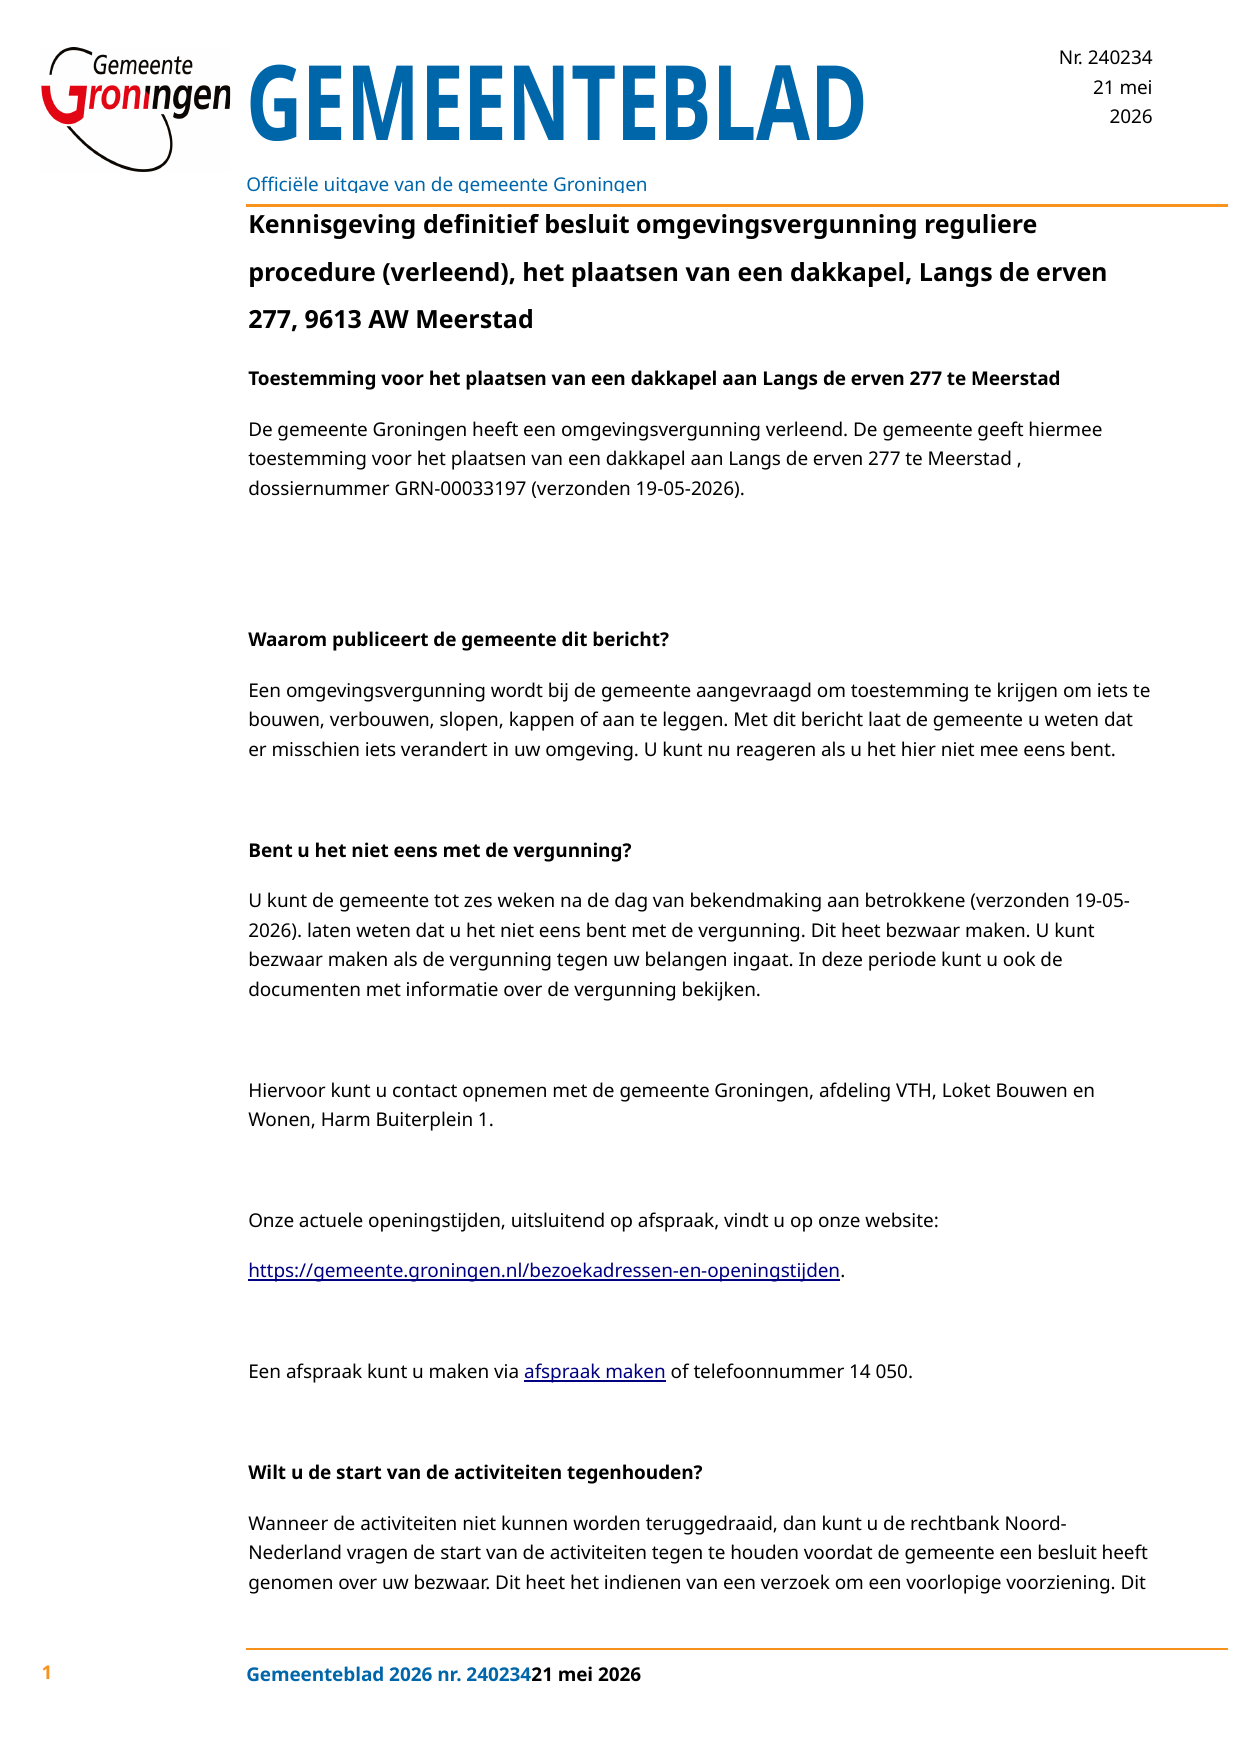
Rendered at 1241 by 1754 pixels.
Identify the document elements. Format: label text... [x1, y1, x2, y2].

text Een omgevingsvergunning wordt bij de gemeente aangevraagd om toestemming te krijgen om iets te bouwen, verbouwen, slopen, kappen of aan te leggen. Met dit bericht laat de gemeente u weten dat er misschien iets verandert in uw omgeving. U kunt nu reageren als u het hier niet mee eens bent. [248, 677, 1152, 762]
text Onze actuele openingstijden, uitsluitend op afspraak, vindt u op onze website: [248, 1207, 1152, 1233]
text Hiervoor kunt u contact opnemen met de gemeente Groningen, afdeling VTH, Loket Bouwen en Wonen, Harm Buiterplein 1. [248, 1077, 1152, 1132]
text Wanneer de activiteiten niet kunnen worden teruggedraaid, dan kunt u de rechtbank Noord-Nederland vragen de start van de activiteiten tegen te houden voordat de gemeente een besluit heeft genomen over uw bezwaar. Dit heet het indienen van een verzoek om een voorlopige voorziening. Dit [248, 1510, 1152, 1594]
text Een afspraak kunt u maken via afspraak maken of telefoonnummer 14 050. [248, 1358, 1152, 1384]
text De gemeente Groningen heeft een omgevingsvergunning verleend. De gemeente geeft hiermee toestemming voor het plaatsen van een dakkapel aan Langs de erven 277 te Meerstad , dossiernummer GRN-00033197 (verzonden 19-05-2026). [248, 416, 1152, 501]
picture [41, 47, 231, 172]
text Bent u het niet eens met de vergunning? [248, 837, 1152, 862]
text U kunt de gemeente tot zes weken na de dag van bekendmaking aan betrokkene (verzonden 19-05-2026). laten weten dat u het niet eens bent met de vergunning. Dit heet bezwaar maken. U kunt bezwaar maken als de vergunning tegen uw belangen ingaat. In deze periode kunt u ook de documenten met informatie over de vergunning bekijken. [248, 887, 1152, 1002]
text Kennisgeving definitief besluit omgevingsvergunning reguliere procedure (verleend), het plaatsen van een dakkapel, Langs de erven 277, 9613 AW Meerstad [248, 207, 1152, 336]
text Waarom publiceert de gemeente dit bericht? [248, 626, 1152, 652]
text Wilt u de start van de activiteiten tegenhouden? [248, 1459, 1152, 1485]
text Toestemming voor het plaatsen van een dakkapel aan Langs de erven 277 te Meerstad [248, 366, 1152, 391]
text https://gemeente.groningen.nl/bezoekadressen-en-openingstijden. [248, 1258, 1152, 1283]
